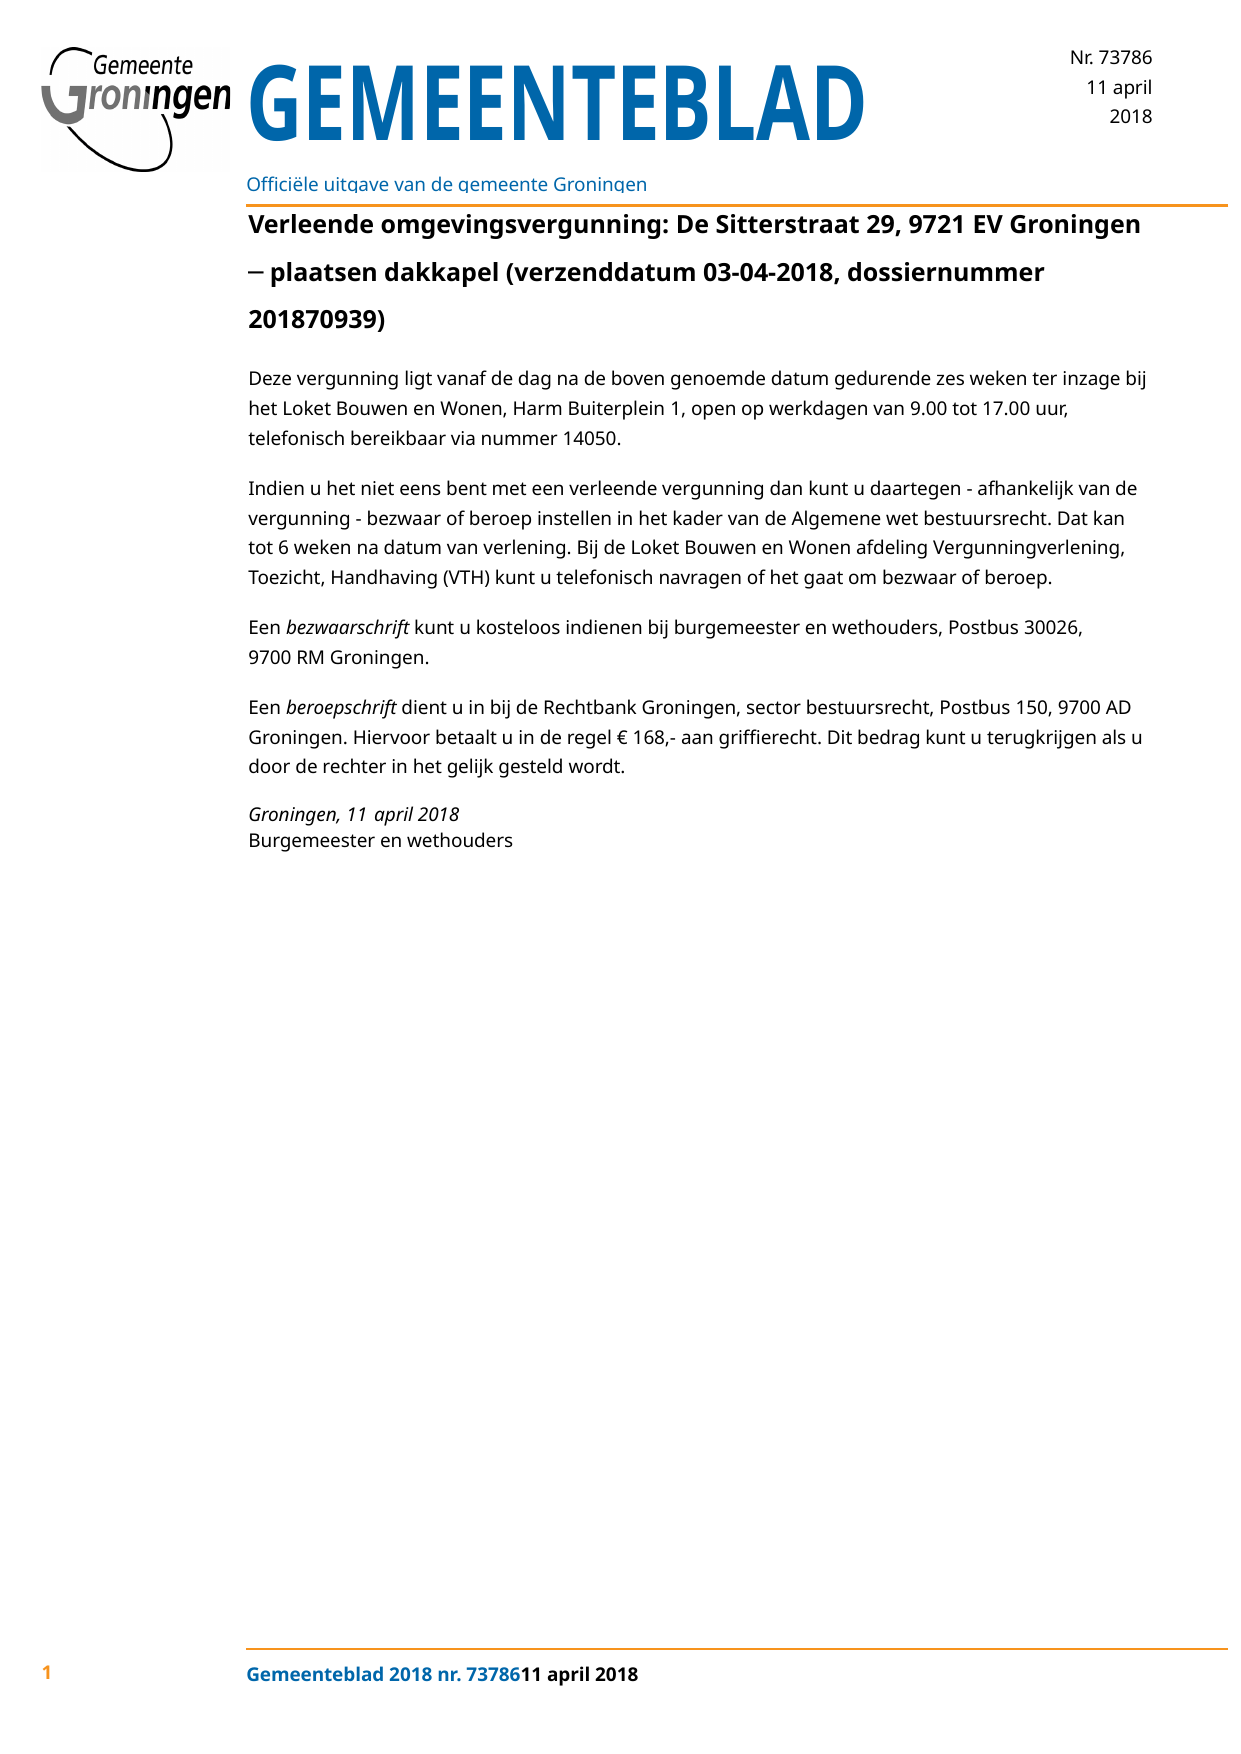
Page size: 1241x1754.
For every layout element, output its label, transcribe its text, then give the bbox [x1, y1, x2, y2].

text Verleende omgevingsvergunning: De Sitterstraat 29, 9721 EV Groningen ─ plaatsen dakkapel (verzenddatum 03-04-2018, dossiernummer 201870939) [248, 207, 1152, 336]
text Indien u het niet eens bent met een verleende vergunning dan kunt u daartegen - afhankelijk van de vergunning - bezwaar of beroep instellen in het kader van de Algemene wet bestuursrecht. Dat kan tot 6 weken na datum van verlening. Bij de Loket Bouwen en Wonen afdeling Vergunningverlening, Toezicht, Handhaving (VTH) kunt u telefonisch navragen of het gaat om bezwaar of beroep. [248, 475, 1152, 589]
text Deze vergunning ligt vanaf de dag na de boven genoemde datum gedurende zes weken ter inzage bij het Loket Bouwen en Wonen, Harm Buiterplein 1, open op werkdagen van 9.00 tot 17.00 uur, telefonisch bereikbaar via nummer 14050. [248, 366, 1152, 450]
text Burgemeester en wethouders [248, 827, 1152, 853]
picture [41, 47, 231, 172]
text Een beroepschrift dient u in bij de Rechtbank Groningen, sector bestuursrecht, Postbus 150, 9700 AD Groningen. Hiervoor betaalt u in de regel € 168,- aan griffierecht. Dit bedrag kunt u terugkrijgen als u door de rechter in het gelijk gesteld wordt. [248, 694, 1152, 779]
text Groningen, 11 april 2018 [248, 801, 1152, 827]
text Een bezwaarschrift kunt u kosteloos indienen bij burgemeester en wethouders, Postbus 30026, 9700 RM Groningen. [248, 614, 1152, 669]
